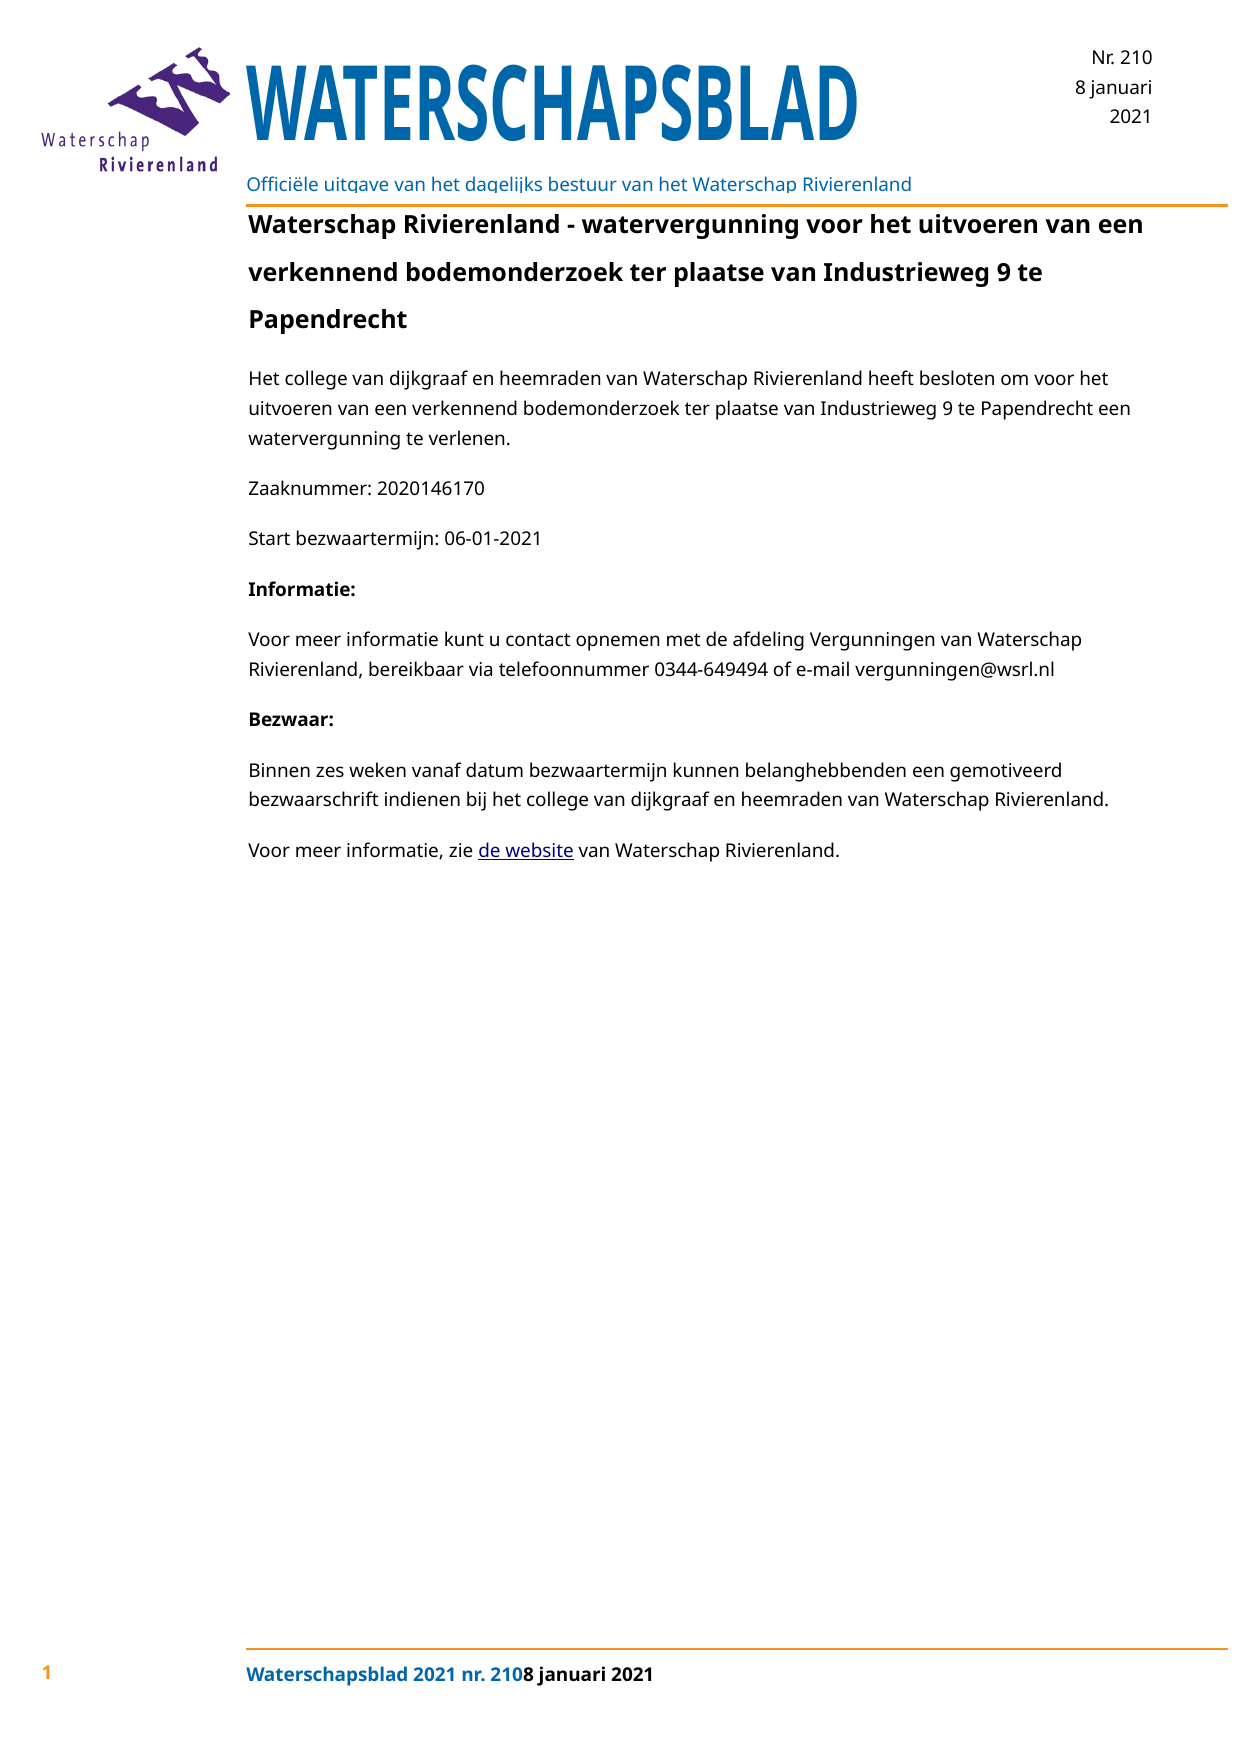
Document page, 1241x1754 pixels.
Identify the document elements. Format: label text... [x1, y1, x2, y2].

text Bezwaar: [248, 706, 1152, 732]
text Binnen zes weken vanaf datum bezwaartermijn kunnen belanghebbenden een gemotiveerd bezwaarschrift indienen bij het college van dijkgraaf en heemraden van Waterschap Rivierenland. [248, 757, 1152, 812]
text Het college van dijkgraaf en heemraden van Waterschap Rivierenland heeft besloten om voor het uitvoeren van een verkennend bodemonderzoek ter plaatse van Industrieweg 9 te Papendrecht een watervergunning te verlenen. [248, 366, 1152, 450]
text Voor meer informatie kunt u contact opnemen met de afdeling Vergunningen van Waterschap Rivierenland, bereikbaar via telefoonnummer 0344-649494 of e-mail vergunningen@wsrl.nl [248, 626, 1152, 682]
picture [41, 47, 231, 172]
text Start bezwaartermijn: 06-01-2021 [248, 526, 1152, 551]
text Zaaknummer: 2020146170 [248, 475, 1152, 501]
text Voor meer informatie, zie de website van Waterschap Rivierenland. [248, 837, 1152, 862]
text Waterschap Rivierenland - watervergunning voor het uitvoeren van een verkennend bodemonderzoek ter plaatse van Industrieweg 9 te Papendrecht [248, 207, 1152, 336]
text Informatie: [248, 576, 1152, 602]
